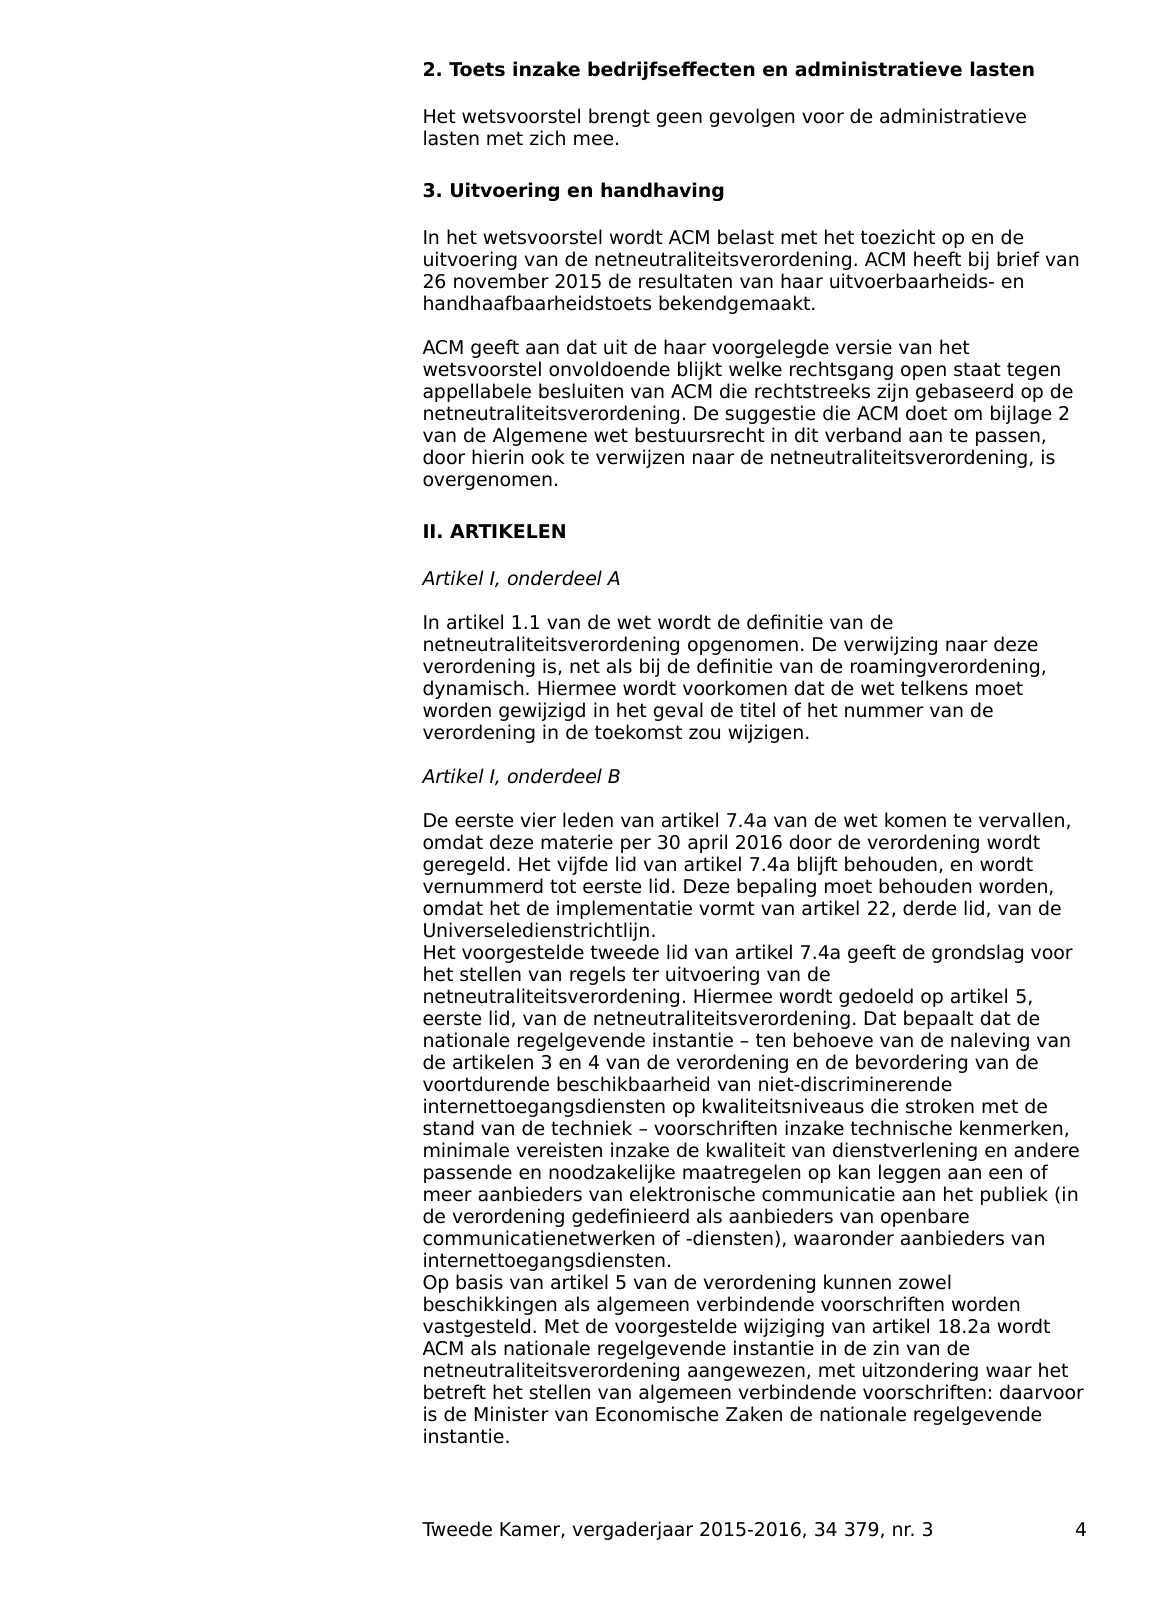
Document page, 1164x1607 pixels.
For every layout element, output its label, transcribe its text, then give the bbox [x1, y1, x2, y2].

subtitle Artikel I, onderdeel A [422, 568, 1087, 590]
subtitle II. ARTIKELEN [422, 521, 1087, 543]
text In artikel 1.1 van de wet wordt de definitie van de netneutraliteitsverordening opgenomen. De verwijzing naar deze verordening is, net als bij de definitie van de roamingverordening, dynamisch. Hiermee wordt voorkomen dat de wet telkens moet worden gewijzigd in het geval de titel of het nummer van de verordening in de toekomst zou wijzigen. [422, 612, 1087, 744]
text Het voorgestelde tweede lid van artikel 7.4a geeft de grondslag voor het stellen van regels ter uitvoering van de netneutraliteitsverordening. Hiermee wordt gedoeld op artikel 5, eerste lid, van de netneutraliteitsverordening. Dat bepaalt dat de nationale regelgevende instantie – ten behoeve van de naleving van de artikelen 3 en 4 van de verordening en de bevordering van de voortdurende beschikbaarheid van niet-discriminerende internettoegangsdiensten op kwaliteitsniveaus die stroken met de stand van de techniek – voorschriften inzake technische kenmerken, minimale vereisten inzake de kwaliteit van dienstverlening en andere passende en noodzakelijke maatregelen op kan leggen aan een of meer aanbieders van elektronische communicatie aan het publiek (in de verordening gedefinieerd als aanbieders van openbare communicatienetwerken of -diensten), waaronder aanbieders van internettoegangsdiensten. [422, 942, 1087, 1272]
text ACM geeft aan dat uit de haar voorgelegde versie van het wetsvoorstel onvoldoende blijkt welke rechtsgang open staat tegen appellabele besluiten van ACM die rechtstreeks zijn gebaseerd op de netneutraliteitsverordening. De suggestie die ACM doet om bijlage 2 van de Algemene wet bestuursrecht in dit verband aan te passen, door hierin ook te verwijzen naar de netneutraliteitsverordening, is overgenomen. [422, 337, 1087, 491]
text De eerste vier leden van artikel 7.4a van de wet komen te vervallen, omdat deze materie per 30 april 2016 door de verordening wordt geregeld. Het vijfde lid van artikel 7.4a blijft behouden, en wordt vernummerd tot eerste lid. Deze bepaling moet behouden worden, omdat het de implementatie vormt van artikel 22, derde lid, van de Universeledienstrichtlijn. [422, 810, 1087, 942]
text Op basis van artikel 5 van de verordening kunnen zowel beschikkingen als algemeen verbindende voorschriften worden vastgesteld. Met de voorgestelde wijziging van artikel 18.2a wordt ACM als nationale regelgevende instantie in de zin van de netneutraliteitsverordening aangewezen, met uitzondering waar het betreft het stellen van algemeen verbindende voorschriften: daarvoor is de Minister van Economische Zaken de nationale regelgevende instantie. [422, 1272, 1087, 1448]
subtitle Artikel I, onderdeel B [422, 766, 1087, 788]
subtitle 2. Toets inzake bedrijfseffecten en administratieve lasten [422, 59, 1087, 81]
subtitle 3. Uitvoering en handhaving [422, 180, 1087, 202]
text In het wetsvoorstel wordt ACM belast met het toezicht op en de uitvoering van de netneutraliteitsverordening. ACM heeft bij brief van 26 november 2015 de resultaten van haar uitvoerbaarheids- en handhaafbaarheidstoets bekendgemaakt. [422, 227, 1087, 315]
text Het wetsvoorstel brengt geen gevolgen voor de administratieve lasten met zich mee. [422, 106, 1087, 150]
